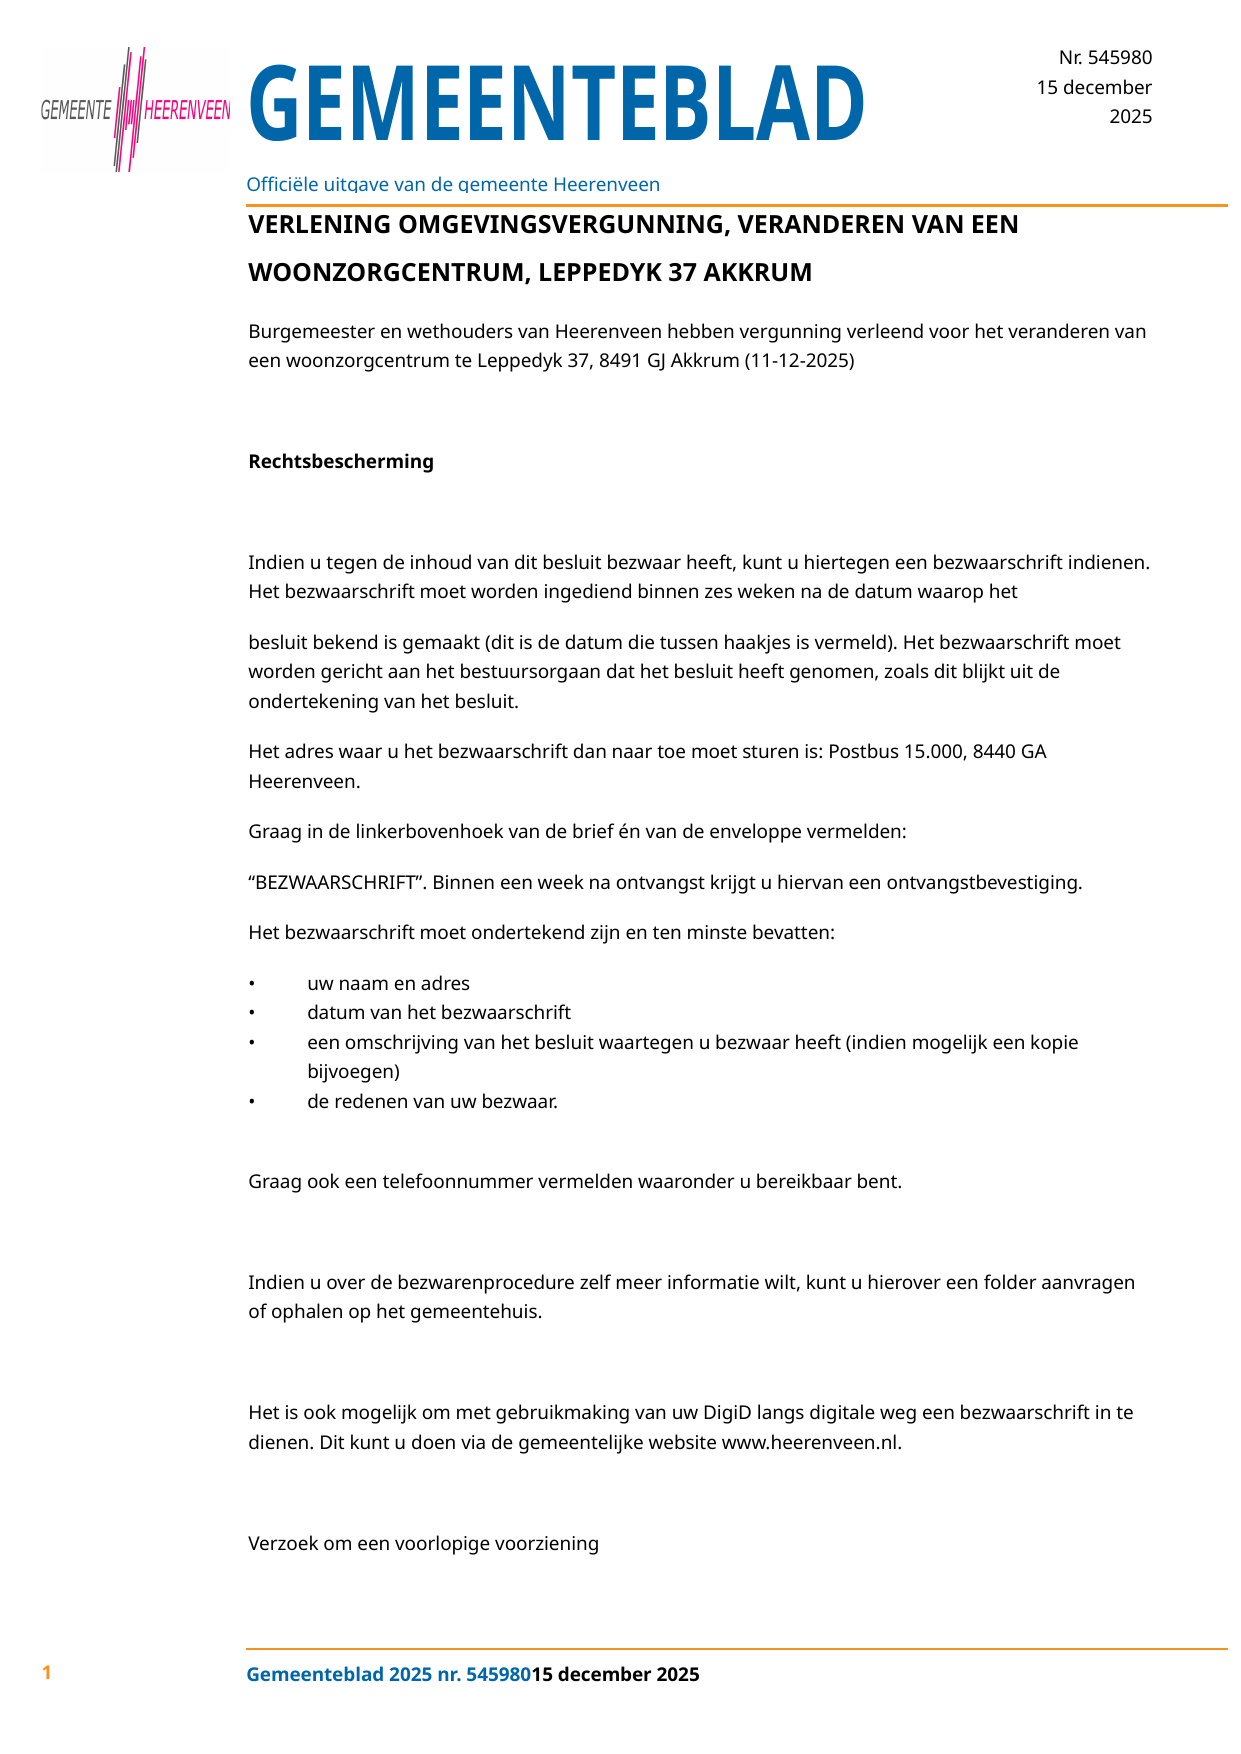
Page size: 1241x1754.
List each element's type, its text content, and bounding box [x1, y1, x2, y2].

text VERLENING OMGEVINGSVERGUNNING, VERANDEREN VAN EEN WOONZORGCENTRUM, LEPPEDYK 37 AKKRUM [248, 207, 1152, 288]
text Het bezwaarschrift moet ondertekend zijn en ten minste bevatten: [248, 919, 1152, 945]
text “BEZWAARSCHRIFT”. Binnen een week na ontvangst krijgt u hiervan een ontvangstbevestiging. [248, 869, 1152, 895]
text Het adres waar u het bezwaarschrift dan naar toe moet sturen is: Postbus 15.000, 8440 GA Heerenveen. [248, 739, 1152, 794]
text besluit bekend is gemaakt (dit is de datum die tussen haakjes is vermeld). Het bezwaarschrift moet worden gericht aan het bestuursorgaan dat het besluit heeft genomen, zoals dit blijkt uit de ondertekening van het besluit. [248, 629, 1152, 714]
text Indien u over de bezwarenprocedure zelf meer informatie wilt, kunt u hierover een folder aanvragen of ophalen op het gemeentehuis. [248, 1269, 1152, 1324]
list uw naam en adres [248, 970, 1152, 996]
text Burgemeester en wethouders van Heerenveen hebben vergunning verleend voor het veranderen van een woonzorgcentrum te Leppedyk 37, 8491 GJ Akkrum (11-12-2025) [248, 318, 1152, 373]
text Het is ook mogelijk om met gebruikmaking van uw DigiD langs digitale weg een bezwaarschrift in te dienen. Dit kunt u doen via de gemeentelijke website www.heerenveen.nl. [248, 1399, 1152, 1455]
picture [41, 47, 231, 172]
text Rechtsbescherming [248, 448, 1152, 474]
list de redenen van uw bezwaar. [248, 1088, 1152, 1114]
text Indien u tegen de inhoud van dit besluit bezwaar heeft, kunt u hiertegen een bezwaarschrift indienen. Het bezwaarschrift moet worden ingediend binnen zes weken na de datum waarop het [248, 549, 1152, 604]
text Graag ook een telefoonnummer vermelden waaronder u bereikbaar bent. [248, 1168, 1152, 1194]
list een omschrijving van het besluit waartegen u bezwaar heeft (indien mogelijk een kopie bijvoegen) [248, 1029, 1152, 1084]
text Verzoek om een voorlopige voorziening [248, 1530, 1152, 1556]
list datum van het bezwaarschrift [248, 999, 1152, 1025]
text Graag in de linkerbovenhoek van de brief én van de enveloppe vermelden: [248, 819, 1152, 844]
